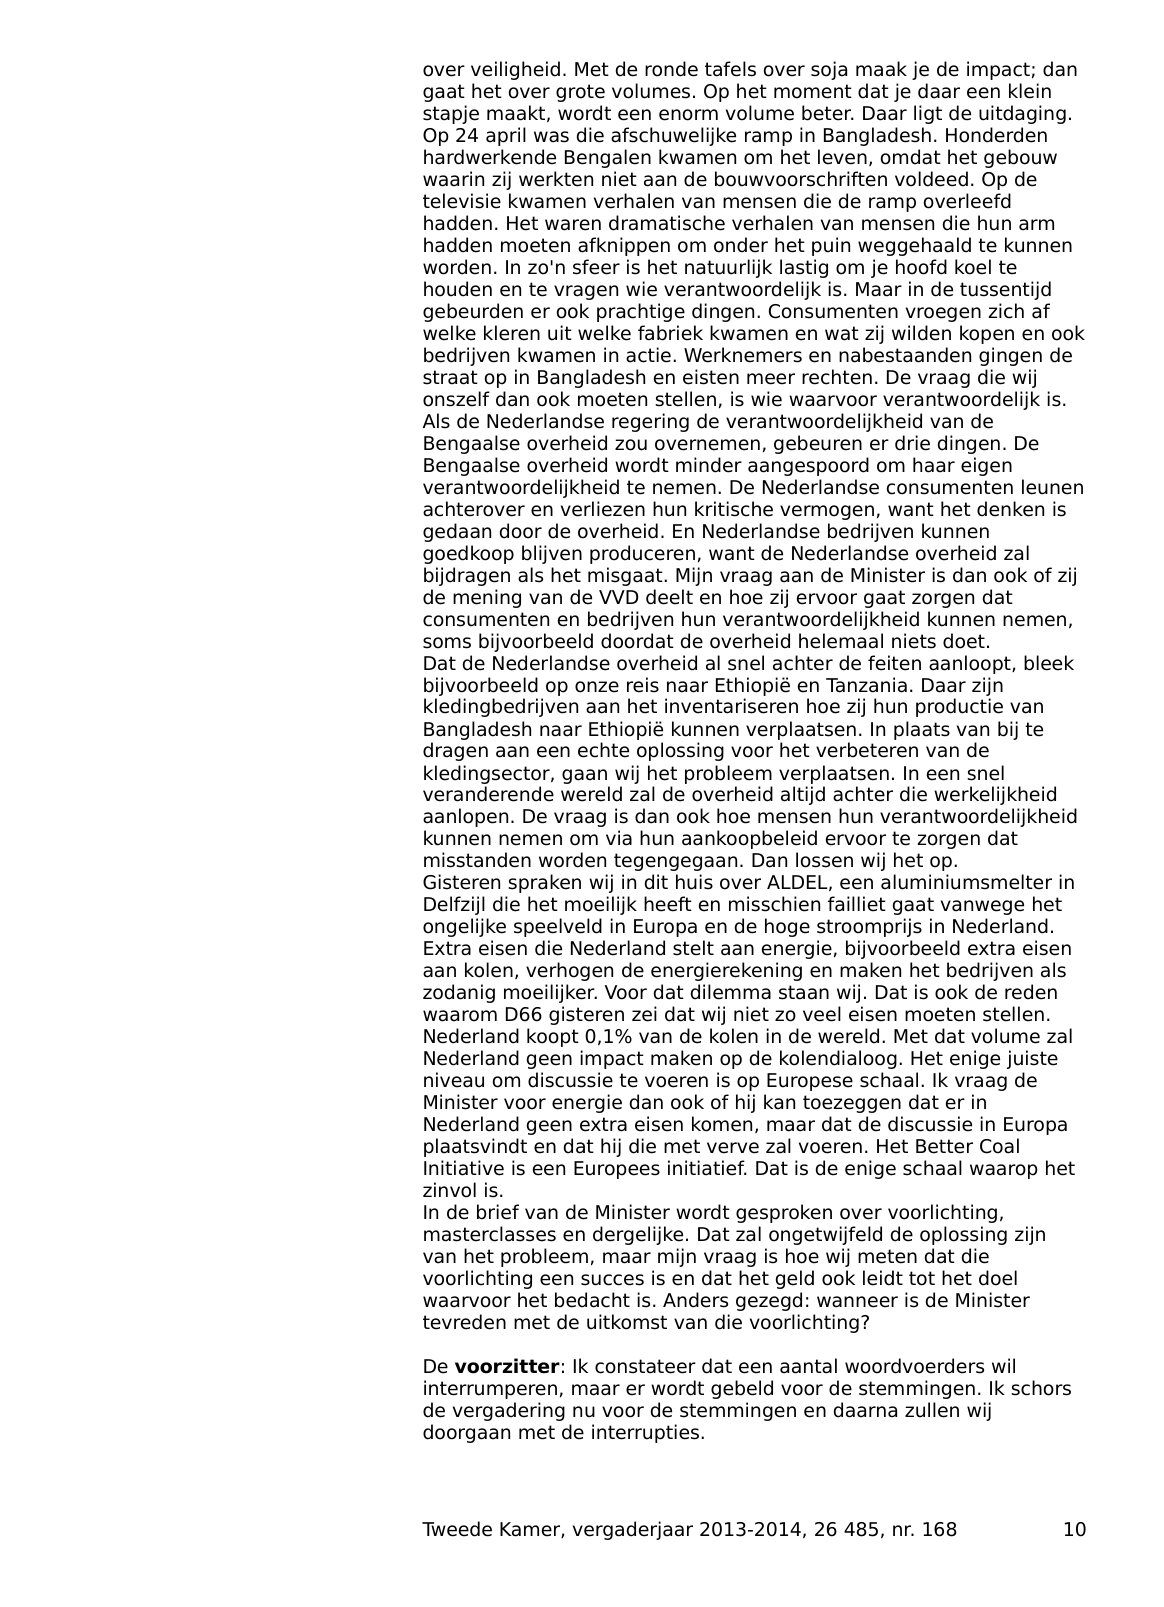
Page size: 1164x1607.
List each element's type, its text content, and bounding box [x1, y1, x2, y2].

text Dat de Nederlandse overheid al snel achter de feiten aanloopt, bleek bijvoorbeeld op onze reis naar Ethiopië en Tanzania. Daar zijn kledingbedrijven aan het inventariseren hoe zij hun productie van Bangladesh naar Ethiopië kunnen verplaatsen. In plaats van bij te dragen aan een echte oplossing voor het verbeteren van de kledingsector, gaan wij het probleem verplaatsen. In een snel veranderende wereld zal de overheid altijd achter die werkelijkheid aanlopen. De vraag is dan ook hoe mensen hun verantwoordelijkheid kunnen nemen om via hun aankoopbeleid ervoor te zorgen dat misstanden worden tegengegaan. Dan lossen wij het op. [422, 652, 1087, 872]
text De voorzitter: Ik constateer dat een aantal woordvoerders wil interrumperen, maar er wordt gebeld voor de stemmingen. Ik schors de vergadering nu voor de stemmingen en daarna zullen wij doorgaan met de interrupties. [422, 1356, 1087, 1444]
text In de brief van de Minister wordt gesproken over voorlichting, masterclasses en dergelijke. Dat zal ongetwijfeld de oplossing zijn van het probleem, maar mijn vraag is hoe wij meten dat die voorlichting een succes is en dat het geld ook leidt tot het doel waarvoor het bedacht is. Anders gezegd: wanneer is de Minister tevreden met de uitkomst van die voorlichting? [422, 1202, 1087, 1334]
text Als de Nederlandse regering de verantwoordelijkheid van de Bengaalse overheid zou overnemen, gebeuren er drie dingen. De Bengaalse overheid wordt minder aangespoord om haar eigen verantwoordelijkheid te nemen. De Nederlandse consumenten leunen achterover en verliezen hun kritische vermogen, want het denken is gedaan door de overheid. En Nederlandse bedrijven kunnen goedkoop blijven produceren, want de Nederlandse overheid zal bijdragen als het misgaat. Mijn vraag aan de Minister is dan ook of zij de mening van de VVD deelt en hoe zij ervoor gaat zorgen dat consumenten en bedrijven hun verantwoordelijkheid kunnen nemen, soms bijvoorbeeld doordat de overheid helemaal niets doet. [422, 411, 1087, 652]
text Gisteren spraken wij in dit huis over ALDEL, een aluminiumsmelter in Delfzijl die het moeilijk heeft en misschien failliet gaat vanwege het ongelijke speelveld in Europa en de hoge stroomprijs in Nederland. Extra eisen die Nederland stelt aan energie, bijvoorbeeld extra eisen aan kolen, verhogen de energierekening en maken het bedrijven als zodanig moeilijker. Voor dat dilemma staan wij. Dat is ook de reden waarom D66 gisteren zei dat wij niet zo veel eisen moeten stellen. Nederland koopt 0,1% van de kolen in de wereld. Met dat volume zal Nederland geen impact maken op de kolendialoog. Het enige juiste niveau om discussie te voeren is op Europese schaal. Ik vraag de Minister voor energie dan ook of hij kan toezeggen dat er in Nederland geen extra eisen komen, maar dat de discussie in Europa plaatsvindt en dat hij die met verve zal voeren. Het Better Coal Initiative is een Europees initiatief. Dat is de enige schaal waarop het zinvol is. [422, 872, 1087, 1202]
text Op 24 april was die afschuwelijke ramp in Bangladesh. Honderden hardwerkende Bengalen kwamen om het leven, omdat het gebouw waarin zij werkten niet aan de bouwvoorschriften voldeed. Op de televisie kwamen verhalen van mensen die de ramp overleefd hadden. Het waren dramatische verhalen van mensen die hun arm hadden moeten afknippen om onder het puin weggehaald te kunnen worden. In zo'n sfeer is het natuurlijk lastig om je hoofd koel te houden en te vragen wie verantwoordelijk is. Maar in de tussentijd gebeurden er ook prachtige dingen. Consumenten vroegen zich af welke kleren uit welke fabriek kwamen en wat zij wilden kopen en ook bedrijven kwamen in actie. Werknemers en nabestaanden gingen de straat op in Bangladesh en eisten meer rechten. De vraag die wij onszelf dan ook moeten stellen, is wie waarvoor verantwoordelijk is. [422, 125, 1087, 411]
text over veiligheid. Met de ronde tafels over soja maak je de impact; dan gaat het over grote volumes. Op het moment dat je daar een klein stapje maakt, wordt een enorm volume beter. Daar ligt de uitdaging. [422, 59, 1087, 125]
